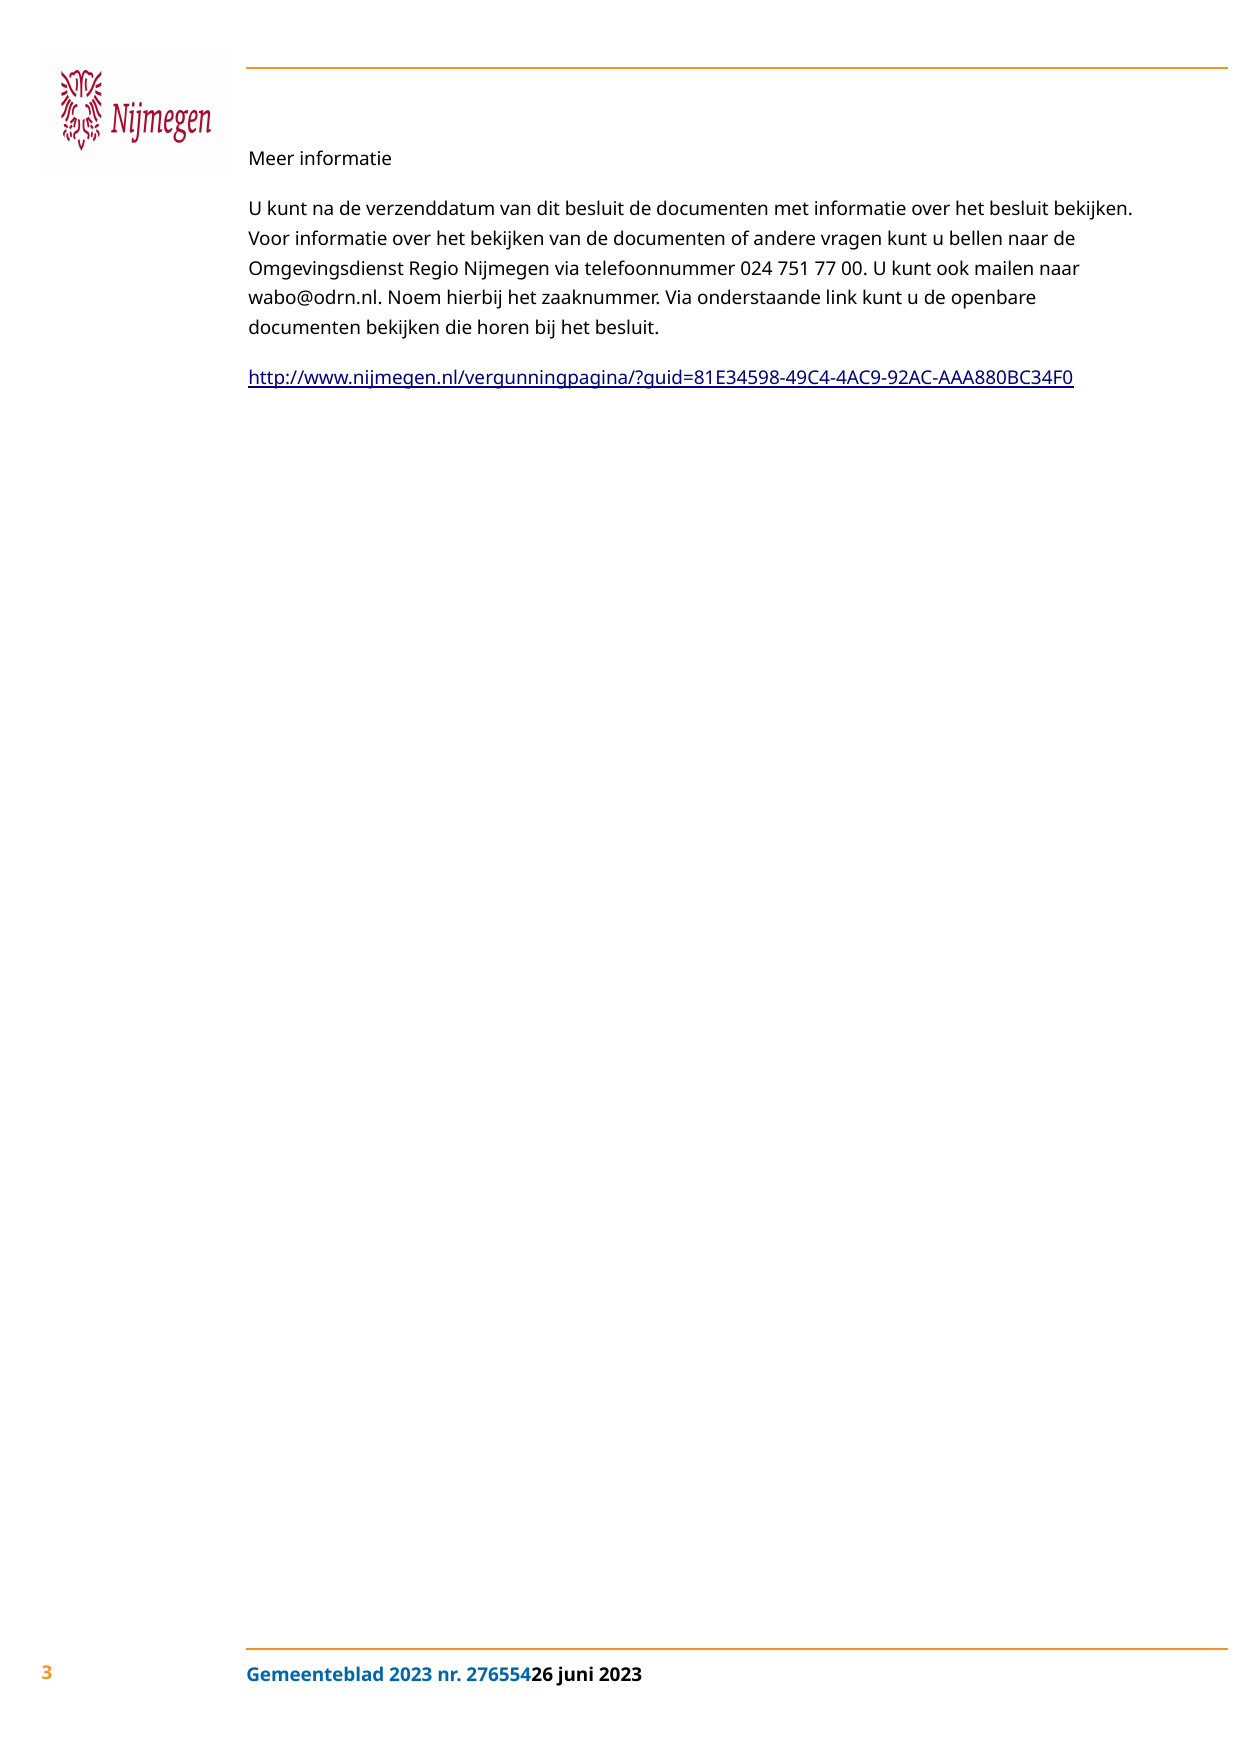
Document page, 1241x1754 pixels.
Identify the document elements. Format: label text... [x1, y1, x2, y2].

picture [41, 47, 231, 172]
text http://www.nijmegen.nl/vergunningpagina/?guid=81E34598-49C4-4AC9-92AC-AAA880BC34F0 [248, 364, 1152, 390]
text Meer informatie [248, 145, 1152, 171]
text U kunt na de verzenddatum van dit besluit de documenten met informatie over het besluit bekijken. Voor informatie over het bekijken van de documenten of andere vragen kunt u bellen naar de Omgevingsdienst Regio Nijmegen via telefoonnummer 024 751 77 00. U kunt ook mailen naar wabo@odrn.nl. Noem hierbij het zaaknummer. Via onderstaande link kunt u de openbare documenten bekijken die horen bij het besluit. [248, 196, 1152, 340]
